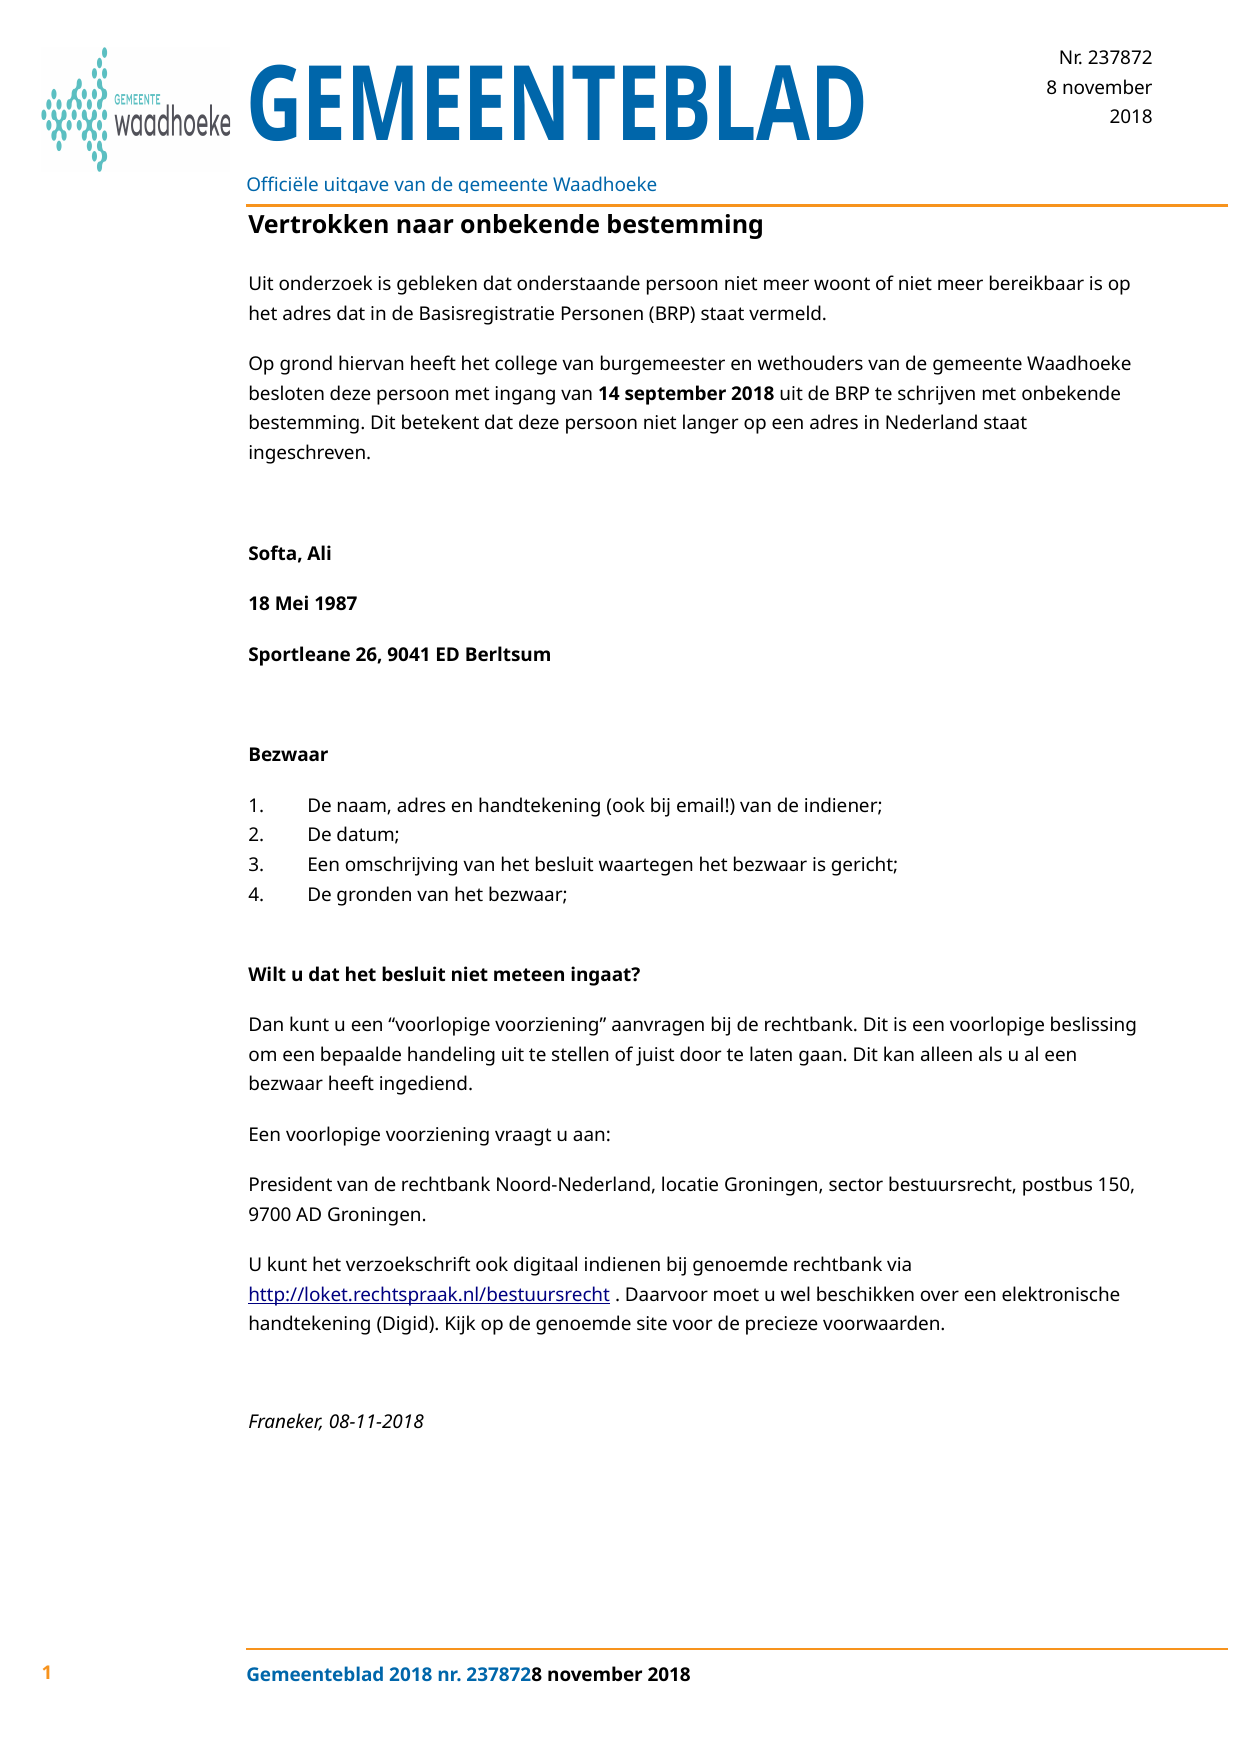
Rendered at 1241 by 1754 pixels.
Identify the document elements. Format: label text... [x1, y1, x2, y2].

text Wilt u dat het besluit niet meteen ingaat? [248, 961, 1152, 986]
text President van de rechtbank Noord-Nederland, locatie Groningen, sector bestuursrecht, postbus 150, 9700 AD Groningen. [248, 1171, 1152, 1226]
text Op grond hiervan heeft het college van burgemeester en wethouders van de gemeente Waadhoeke besloten deze persoon met ingang van 14 september 2018 uit de BRP te schrijven met onbekende bestemming. Dit betekent dat deze persoon niet langer op een adres in Nederland staat ingeschreven. [248, 350, 1152, 465]
list De datum; [248, 822, 1152, 847]
text Uit onderzoek is gebleken dat onderstaande persoon niet meer woont of niet meer bereikbaar is op het adres dat in de Basisregistratie Personen (BRP) staat vermeld. [248, 270, 1152, 326]
picture [41, 47, 231, 172]
text Een voorlopige voorziening vraagt u aan: [248, 1121, 1152, 1146]
text 18 Mei 1987 [248, 590, 1152, 616]
list De naam, adres en handtekening (ook bij email!) van de indiener; [248, 792, 1152, 818]
text Dan kunt u een “voorlopige voorziening” aanvragen bij de rechtbank. Dit is een voorlopige beslissing om een bepaalde handeling uit te stellen of juist door te laten gaan. Dit kan alleen als u al een bezwaar heeft ingediend. [248, 1011, 1152, 1096]
text Softa, Ali [248, 540, 1152, 566]
text Franeker, 08-11-2018 [248, 1408, 1152, 1434]
text Bezwaar [248, 742, 1152, 767]
list Een omschrijving van het besluit waartegen het bezwaar is gericht; [248, 851, 1152, 877]
list De gronden van het bezwaar; [248, 881, 1152, 906]
text Vertrokken naar onbekende bestemming [248, 207, 1152, 241]
text U kunt het verzoekschrift ook digitaal indienen bij genoemde rechtbank via http://loket.rechtspraak.nl/bestuursrecht . Daarvoor moet u wel beschikken over een elektronische handtekening (Digid). Kijk op de genoemde site voor de precieze voorwaarden. [248, 1251, 1152, 1336]
text Sportleane 26, 9041 ED Berltsum [248, 641, 1152, 666]
